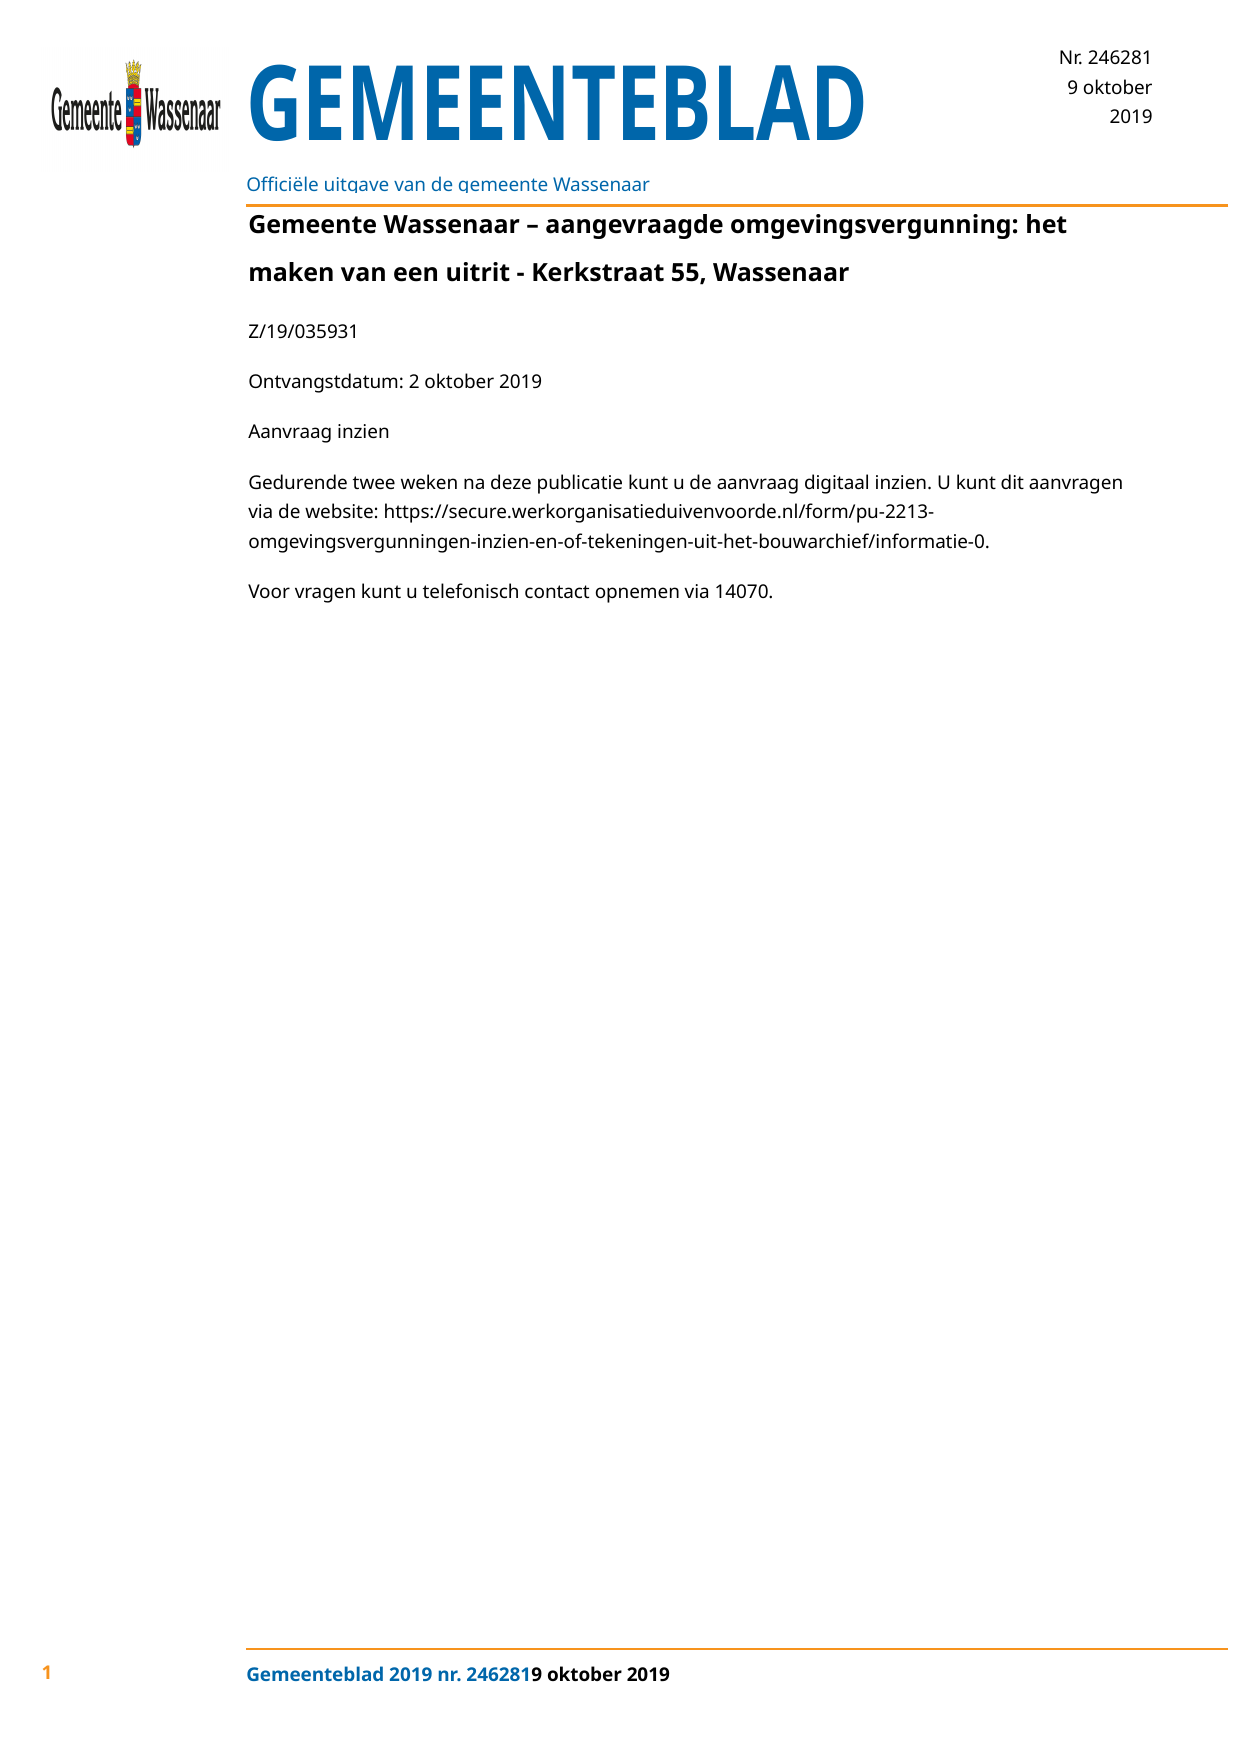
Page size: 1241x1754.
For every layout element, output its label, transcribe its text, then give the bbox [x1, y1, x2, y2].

text Gemeente Wassenaar – aangevraagde omgevingsvergunning: het maken van een uitrit - Kerkstraat 55, Wassenaar [248, 207, 1152, 288]
text Aanvraag inzien [248, 419, 1152, 444]
text Voor vragen kunt u telefonisch contact opnemen via 14070. [248, 579, 1152, 604]
text Z/19/035931 [248, 318, 1152, 344]
text Ontvangstdatum: 2 oktober 2019 [248, 368, 1152, 394]
text Gedurende twee weken na deze publicatie kunt u de aanvraag digitaal inzien. U kunt dit aanvragen via de website: https://secure.werkorganisatieduivenvoorde.nl/form/pu-2213-omgevingsvergunningen-inzien-en-of-tekeningen-uit-het-bouwarchief/informatie-0. [248, 469, 1152, 554]
picture [41, 47, 231, 172]
